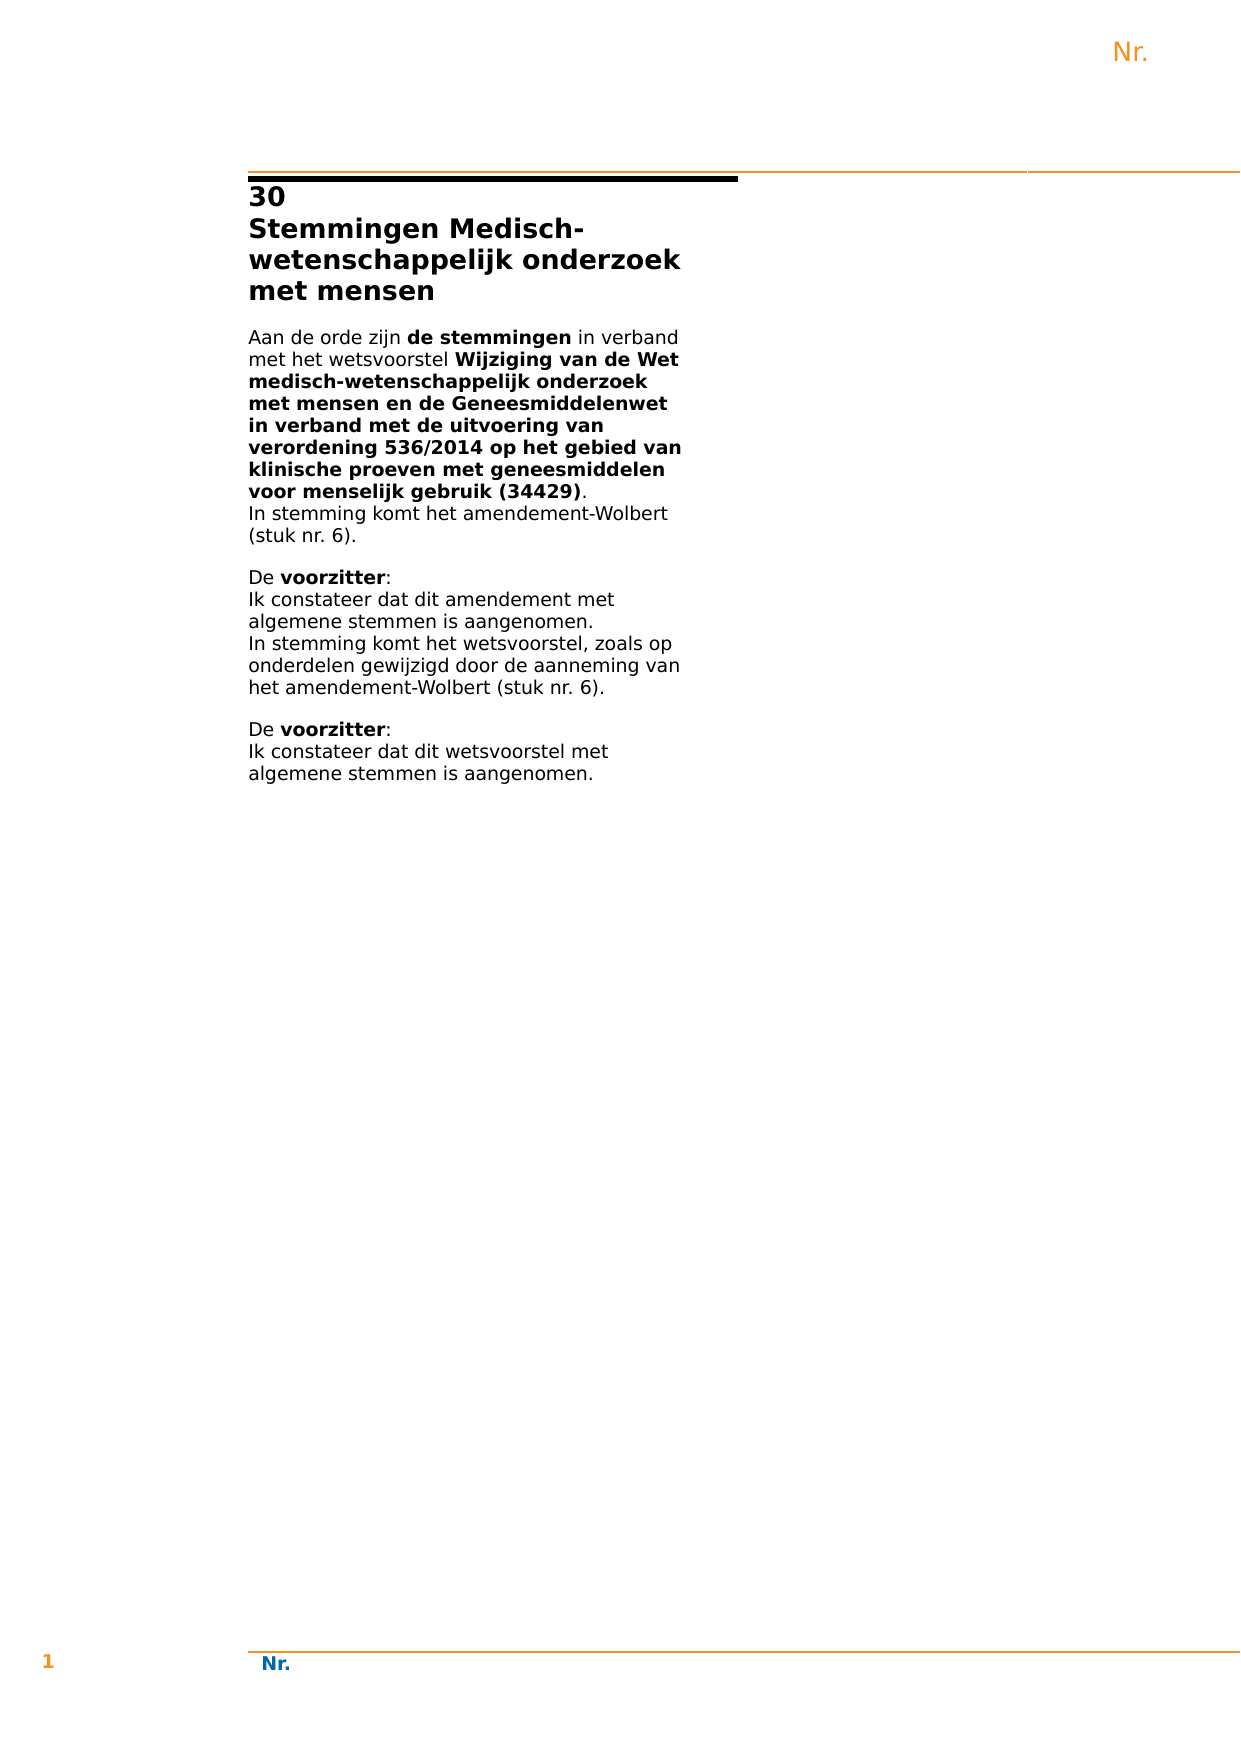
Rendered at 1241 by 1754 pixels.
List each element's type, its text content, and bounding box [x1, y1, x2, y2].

text In stemming komt het amendement-Wolbert (stuk nr. 6). [248, 503, 691, 547]
text Ik constateer dat dit wetsvoorstel met algemene stemmen is aangenomen. [248, 741, 691, 784]
text In stemming komt het wetsvoorstel, zoals op onderdelen gewijzigd door de aanneming van het amendement-Wolbert (stuk nr. 6). [248, 633, 691, 698]
title 30 Stemmingen Medisch-wetenschappelijk onderzoek met mensen [248, 182, 691, 307]
text De voorzitter: [248, 567, 691, 589]
text Aan de orde zijn de stemmingen in verband met het wetsvoorstel Wijziging van de Wet medisch-wetenschappelijk onderzoek met mensen en de Geneesmiddelenwet in verband met de uitvoering van verordening 536/2014 op het gebied van klinische proeven met geneesmiddelen voor menselijk gebruik (34429). [248, 327, 691, 503]
text Ik constateer dat dit amendement met algemene stemmen is aangenomen. [248, 589, 691, 633]
text De voorzitter: [248, 718, 691, 741]
